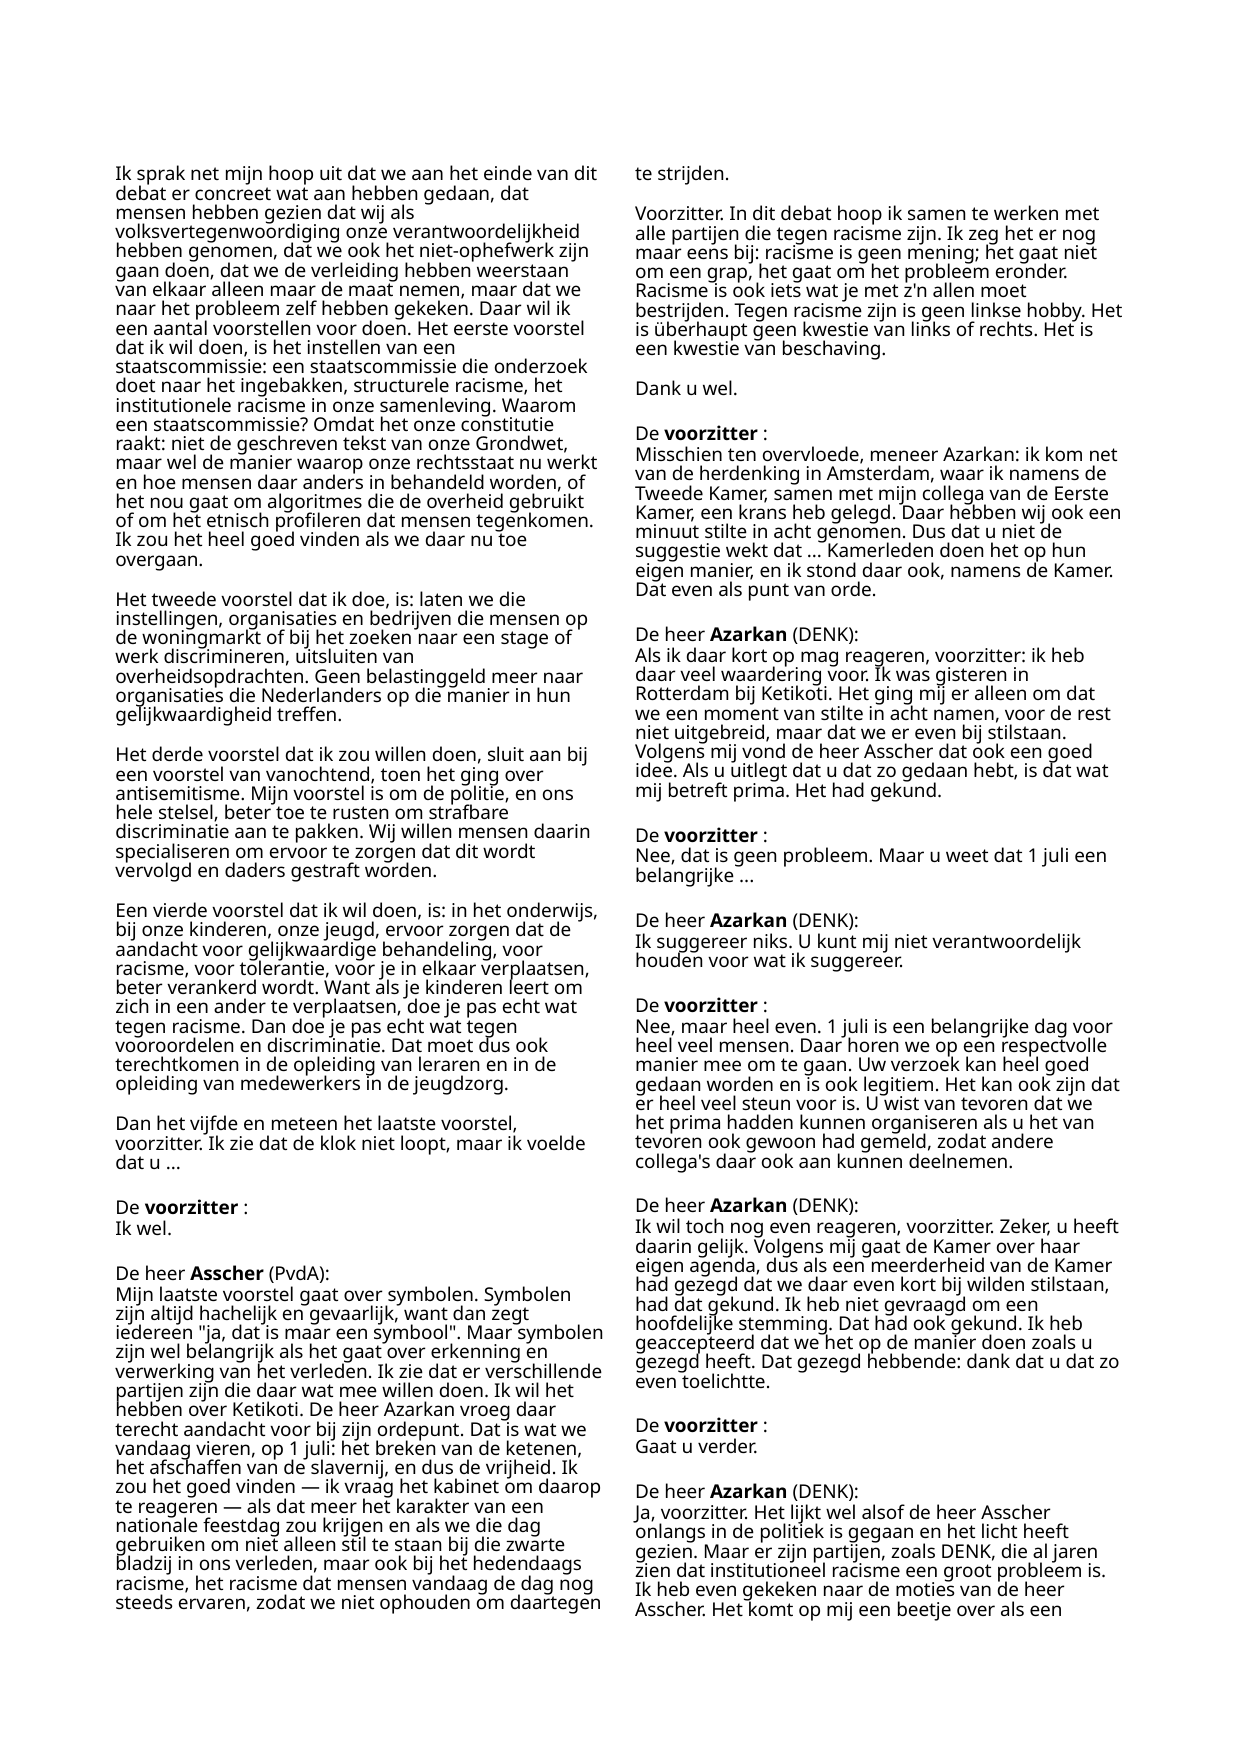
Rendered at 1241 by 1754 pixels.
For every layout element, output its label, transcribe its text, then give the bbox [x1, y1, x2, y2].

text Het derde voorstel dat ik zou willen doen, sluit aan bij een voorstel van vanochtend, toen het ging over antisemitisme. Mijn voorstel is om de politie, en ons hele stelsel, beter toe te rusten om strafbare discriminatie aan te pakken. Wij willen mensen daarin specialiseren om ervoor te zorgen dat dit wordt vervolgd en daders gestraft worden. [115, 746, 605, 881]
text Dank u wel. [635, 380, 1125, 399]
text Voorzitter. In dit debat hoop ik samen te werken met alle partijen die tegen racisme zijn. Ik zeg het er nog maar eens bij: racisme is geen mening; het gaat niet om een grap, het gaat om het probleem eronder. Racisme is ook iets wat je met z'n allen moet bestrijden. Tegen racisme zijn is geen linkse hobby. Het is überhaupt geen kwestie van links of rechts. Het is een kwestie van beschaving. [635, 205, 1125, 359]
text De voorzitter : [115, 1194, 605, 1220]
text Mijn laatste voorstel gaat over symbolen. Symbolen zijn altijd hachelijk en gevaarlijk, want dan zegt iedereen "ja, dat is maar een symbool". Maar symbolen zijn wel belangrijk als het gaat over erkenning en verwerking van het verleden. Ik zie dat er verschillende partijen zijn die daar wat mee willen doen. Ik wil het hebben over Ketikoti. De heer Azarkan vroeg daar terecht aandacht voor bij zijn ordepunt. Dat is wat we vandaag vieren, op 1 juli: het breken van de ketenen, het afschaffen van de slavernij, en dus de vrijheid. Ik zou het goed vinden — ik vraag het kabinet om daarop te reageren — als dat meer het karakter van een nationale feestdag zou krijgen en als we die dag gebruiken om niet alleen stil te staan bij die zwarte bladzij in ons verleden, maar ook bij het hedendaags racisme, het racisme dat mensen vandaag de dag nog steeds ervaren, zodat we niet ophouden om daartegen [115, 1286, 605, 1613]
text De voorzitter : [635, 1413, 1125, 1438]
text Nee, maar heel even. 1 juli is een belangrijke dag voor heel veel mensen. Daar horen we op een respectvolle manier mee om te gaan. Uw verzoek kan heel goed gedaan worden en is ook legitiem. Het kan ook zijn dat er heel veel steun voor is. U wist van tevoren dat we het prima hadden kunnen organiseren als u het van tevoren ook gewoon had gemeld, zodat andere collega's daar ook aan kunnen deelnemen. [635, 1018, 1125, 1172]
text De heer Azarkan (DENK): [635, 1478, 1125, 1504]
text De heer Azarkan (DENK): [635, 907, 1125, 933]
text Ik sprak net mijn hoop uit dat we aan het einde van dit debat er concreet wat aan hebben gedaan, dat mensen hebben gezien dat wij als volksvertegenwoordiging onze verantwoordelijkheid hebben genomen, dat we ook het niet-ophefwerk zijn gaan doen, dat we de verleiding hebben weerstaan van elkaar alleen maar de maat nemen, maar dat we naar het probleem zelf hebben gekeken. Daar wil ik een aantal voorstellen voor doen. Het eerste voorstel dat ik wil doen, is het instellen van een staatscommissie: een staatscommissie die onderzoek doet naar het ingebakken, structurele racisme, het institutionele racisme in onze samenleving. Waarom een staatscommissie? Omdat het onze constitutie raakt: niet de geschreven tekst van onze Grondwet, maar wel de manier waarop onze rechtsstaat nu werkt en hoe mensen daar anders in behandeld worden, of het nou gaat om algoritmes die de overheid gebruikt of om het etnisch profileren dat mensen tegenkomen. Ik zou het heel goed vinden als we daar nu toe overgaan. [115, 165, 605, 570]
text Een vierde voorstel dat ik wil doen, is: in het onderwijs, bij onze kinderen, onze jeugd, ervoor zorgen dat de aandacht voor gelijkwaardige behandeling, voor racisme, voor tolerantie, voor je in elkaar verplaatsen, beter verankerd wordt. Want als je kinderen leert om zich in een ander te verplaatsen, doe je pas echt wat tegen racisme. Dan doe je pas echt wat tegen vooroordelen en discriminatie. Dat moet dus ook terechtkomen in de opleiding van leraren en in de opleiding van medewerkers in de jeugdzorg. [115, 902, 605, 1095]
text Ik wil toch nog even reageren, voorzitter. Zeker, u heeft daarin gelijk. Volgens mij gaat de Kamer over haar eigen agenda, dus als een meerderheid van de Kamer had gezegd dat we daar even kort bij wilden stilstaan, had dat gekund. Ik heb niet gevraagd om een hoofdelijke stemming. Dat had ook gekund. Ik heb geaccepteerd dat we het op de manier doen zoals u gezegd heeft. Dat gezegd hebbende: dank dat u dat zo even toelichtte. [635, 1218, 1125, 1392]
text De voorzitter : [635, 992, 1125, 1018]
text Het tweede voorstel dat ik doe, is: laten we die instellingen, organisaties en bedrijven die mensen op de woningmarkt of bij het zoeken naar een stage of werk discrimineren, uitsluiten van overheidsopdrachten. Geen belastinggeld meer naar organisaties die Nederlanders op die manier in hun gelijkwaardigheid treffen. [115, 591, 605, 726]
text Nee, dat is geen probleem. Maar u weet dat 1 juli een belangrijke ... [635, 847, 1125, 886]
text De voorzitter : [635, 420, 1125, 446]
text Ik suggereer niks. U kunt mij niet verantwoordelijk houden voor wat ik suggereer. [635, 933, 1125, 971]
text Ik wel. [115, 1220, 605, 1239]
text De voorzitter : [635, 822, 1125, 847]
text De heer Azarkan (DENK): [635, 621, 1125, 647]
text Als ik daar kort op mag reageren, voorzitter: ik heb daar veel waardering voor. Ik was gisteren in Rotterdam bij Ketikoti. Het ging mij er alleen om dat we een moment van stilte in acht namen, voor de rest niet uitgebreid, maar dat we er even bij stilstaan. Volgens mij vond de heer Asscher dat ook een goed idee. Als u uitlegt dat u dat zo gedaan hebt, is dat wat mij betreft prima. Het had gekund. [635, 647, 1125, 801]
text De heer Azarkan (DENK): [635, 1193, 1125, 1218]
text De heer Asscher (PvdA): [115, 1260, 605, 1286]
text Gaat u verder. [635, 1438, 1125, 1458]
text te strijden. [635, 165, 1125, 184]
text Ja, voorzitter. Het lijkt wel alsof de heer Asscher onlangs in de politiek is gegaan en het licht heeft gezien. Maar er zijn partijen, zoals DENK, die al jaren zien dat institutioneel racisme een groot probleem is. Ik heb even gekeken naar de moties van de heer Asscher. Het komt op mij een beetje over als een [635, 1504, 1125, 1620]
text Dan het vijfde en meteen het laatste voorstel, voorzitter. Ik zie dat de klok niet loopt, maar ik voelde dat u ... [115, 1115, 605, 1173]
text Misschien ten overvloede, meneer Azarkan: ik kom net van de herdenking in Amsterdam, waar ik namens de Tweede Kamer, samen met mijn collega van de Eerste Kamer, een krans heb gelegd. Daar hebben wij ook een minuut stilte in acht genomen. Dus dat u niet de suggestie wekt dat ... Kamerleden doen het op hun eigen manier, en ik stond daar ook, namens de Kamer. Dat even als punt van orde. [635, 446, 1125, 600]
